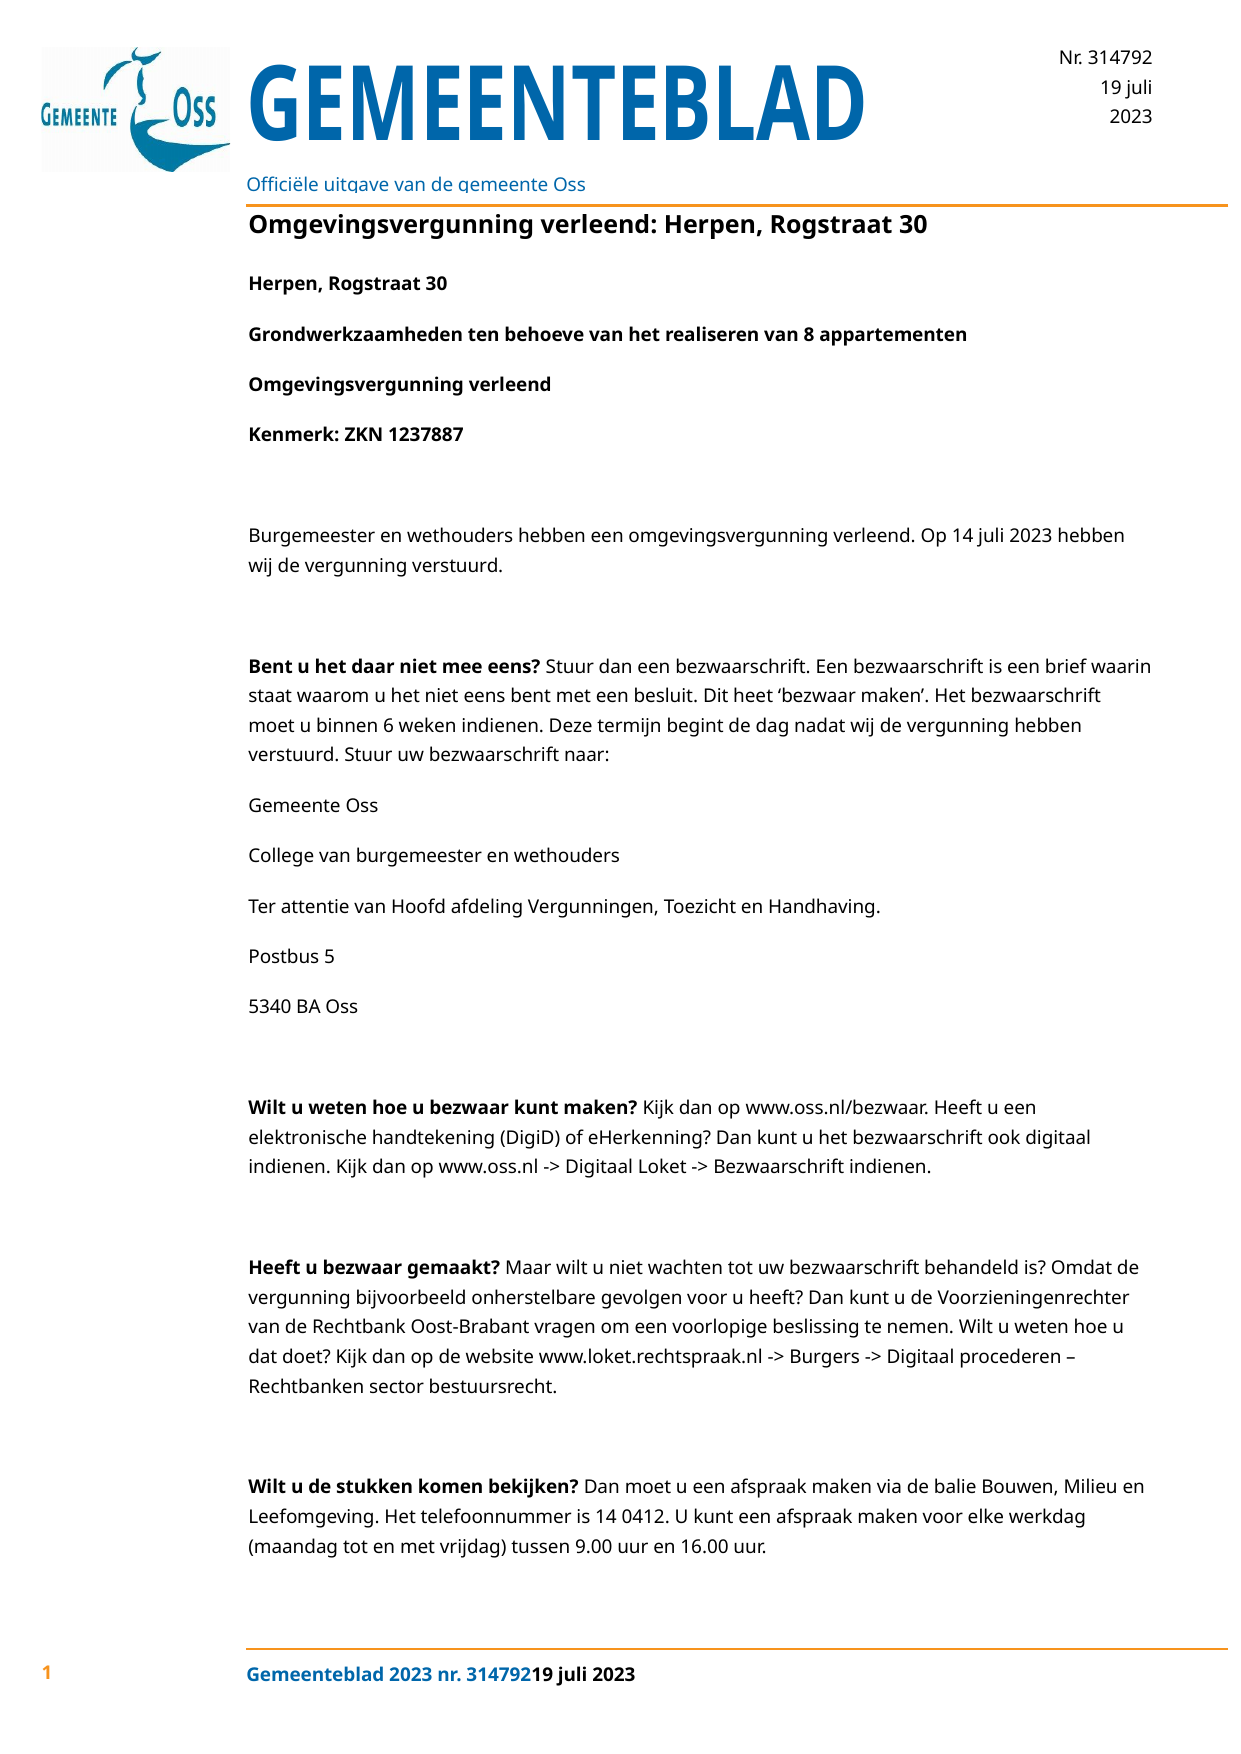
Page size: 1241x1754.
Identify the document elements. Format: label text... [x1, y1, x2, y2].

text Wilt u weten hoe u bezwaar kunt maken? Kijk dan op www.oss.nl/bezwaar. Heeft u een elektronische handtekening (DigiD) of eHerkenning? Dan kunt u het bezwaarschrift ook digitaal indienen. Kijk dan op www.oss.nl -> Digitaal Loket -> Bezwaarschrift indienen. [248, 1094, 1152, 1179]
text Ter attentie van Hoofd afdeling Vergunningen, Toezicht en Handhaving. [248, 893, 1152, 918]
text Bent u het daar niet mee eens? Stuur dan een bezwaarschrift. Een bezwaarschrift is een brief waarin staat waarom u het niet eens bent met een besluit. Dit heet ‘bezwaar maken’. Het bezwaarschrift moet u binnen 6 weken indienen. Deze termijn begint de dag nadat wij de vergunning hebben verstuurd. Stuur uw bezwaarschrift naar: [248, 653, 1152, 767]
text Burgemeester en wethouders hebben een omgevingsvergunning verleend. Op 14 juli 2023 hebben wij de vergunning verstuurd. [248, 522, 1152, 578]
text Wilt u de stukken komen bekijken? Dan moet u een afspraak maken via de balie Bouwen, Milieu en Leefomgeving. Het telefoonnummer is 14 0412. U kunt een afspraak maken voor elke werkdag (maandag tot en met vrijdag) tussen 9.00 uur en 16.00 uur. [248, 1474, 1152, 1558]
text Postbus 5 [248, 943, 1152, 969]
text Heeft u bezwaar gemaakt? Maar wilt u niet wachten tot uw bezwaarschrift behandeld is? Omdat de vergunning bijvoorbeeld onherstelbare gevolgen voor u heeft? Dan kunt u de Voorzieningenrechter van de Rechtbank Oost-Brabant vragen om een voorlopige beslissing te nemen. Wilt u weten hoe u dat doet? Kijk dan op de website www.loket.rechtspraak.nl -> Burgers -> Digitaal procederen – Rechtbanken sector bestuursrecht. [248, 1254, 1152, 1398]
text Omgevingsvergunning verleend: Herpen, Rogstraat 30 [248, 207, 1152, 241]
text Grondwerkzaamheden ten behoeve van het realiseren van 8 appartementen [248, 321, 1152, 346]
text Gemeente Oss [248, 792, 1152, 818]
text College van burgemeester en wethouders [248, 842, 1152, 868]
text 5340 BA Oss [248, 994, 1152, 1019]
picture [41, 47, 231, 172]
text Omgevingsvergunning verleend [248, 371, 1152, 397]
text Kenmerk: ZKN 1237887 [248, 422, 1152, 447]
text Herpen, Rogstraat 30 [248, 270, 1152, 296]
